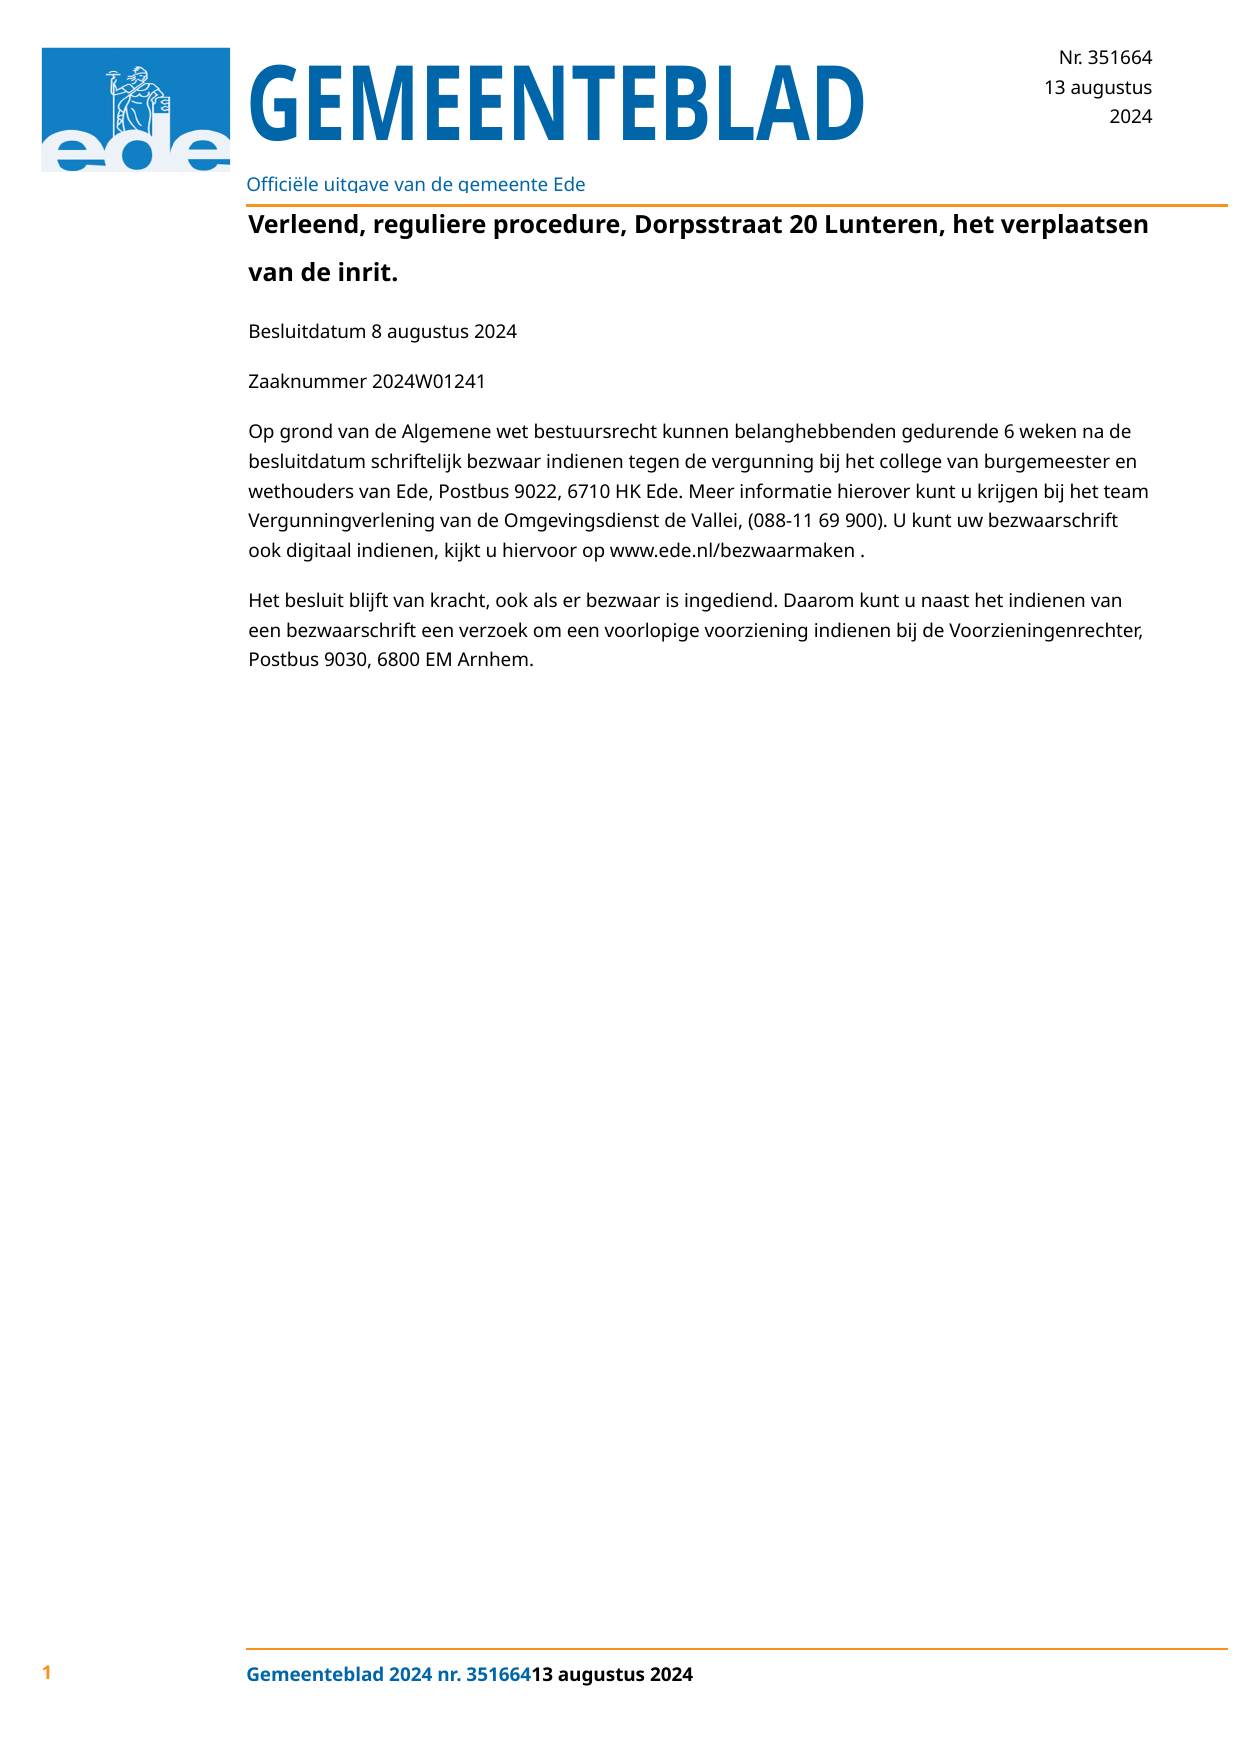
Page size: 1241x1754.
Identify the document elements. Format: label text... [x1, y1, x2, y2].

text Zaaknummer 2024W01241 [248, 368, 1152, 394]
text Op grond van de Algemene wet bestuursrecht kunnen belanghebbenden gedurende 6 weken na de besluitdatum schriftelijk bezwaar indienen tegen de vergunning bij het college van burgemeester en wethouders van Ede, Postbus 9022, 6710 HK Ede. Meer informatie hierover kunt u krijgen bij het team Vergunningverlening van de Omgevingsdienst de Vallei, (088-11 69 900). U kunt uw bezwaarschrift ook digitaal indienen, kijkt u hiervoor op www.ede.nl/bezwaarmaken . [248, 419, 1152, 563]
text Verleend, reguliere procedure, Dorpsstraat 20 Lunteren, het verplaatsen van de inrit. [248, 207, 1152, 288]
picture [41, 47, 231, 172]
text Het besluit blijft van kracht, ook als er bezwaar is ingediend. Daarom kunt u naast het indienen van een bezwaarschrift een verzoek om een voorlopige voorziening indienen bij de Voorzieningenrechter, Postbus 9030, 6800 EM Arnhem. [248, 587, 1152, 672]
text Besluitdatum 8 augustus 2024 [248, 318, 1152, 344]
